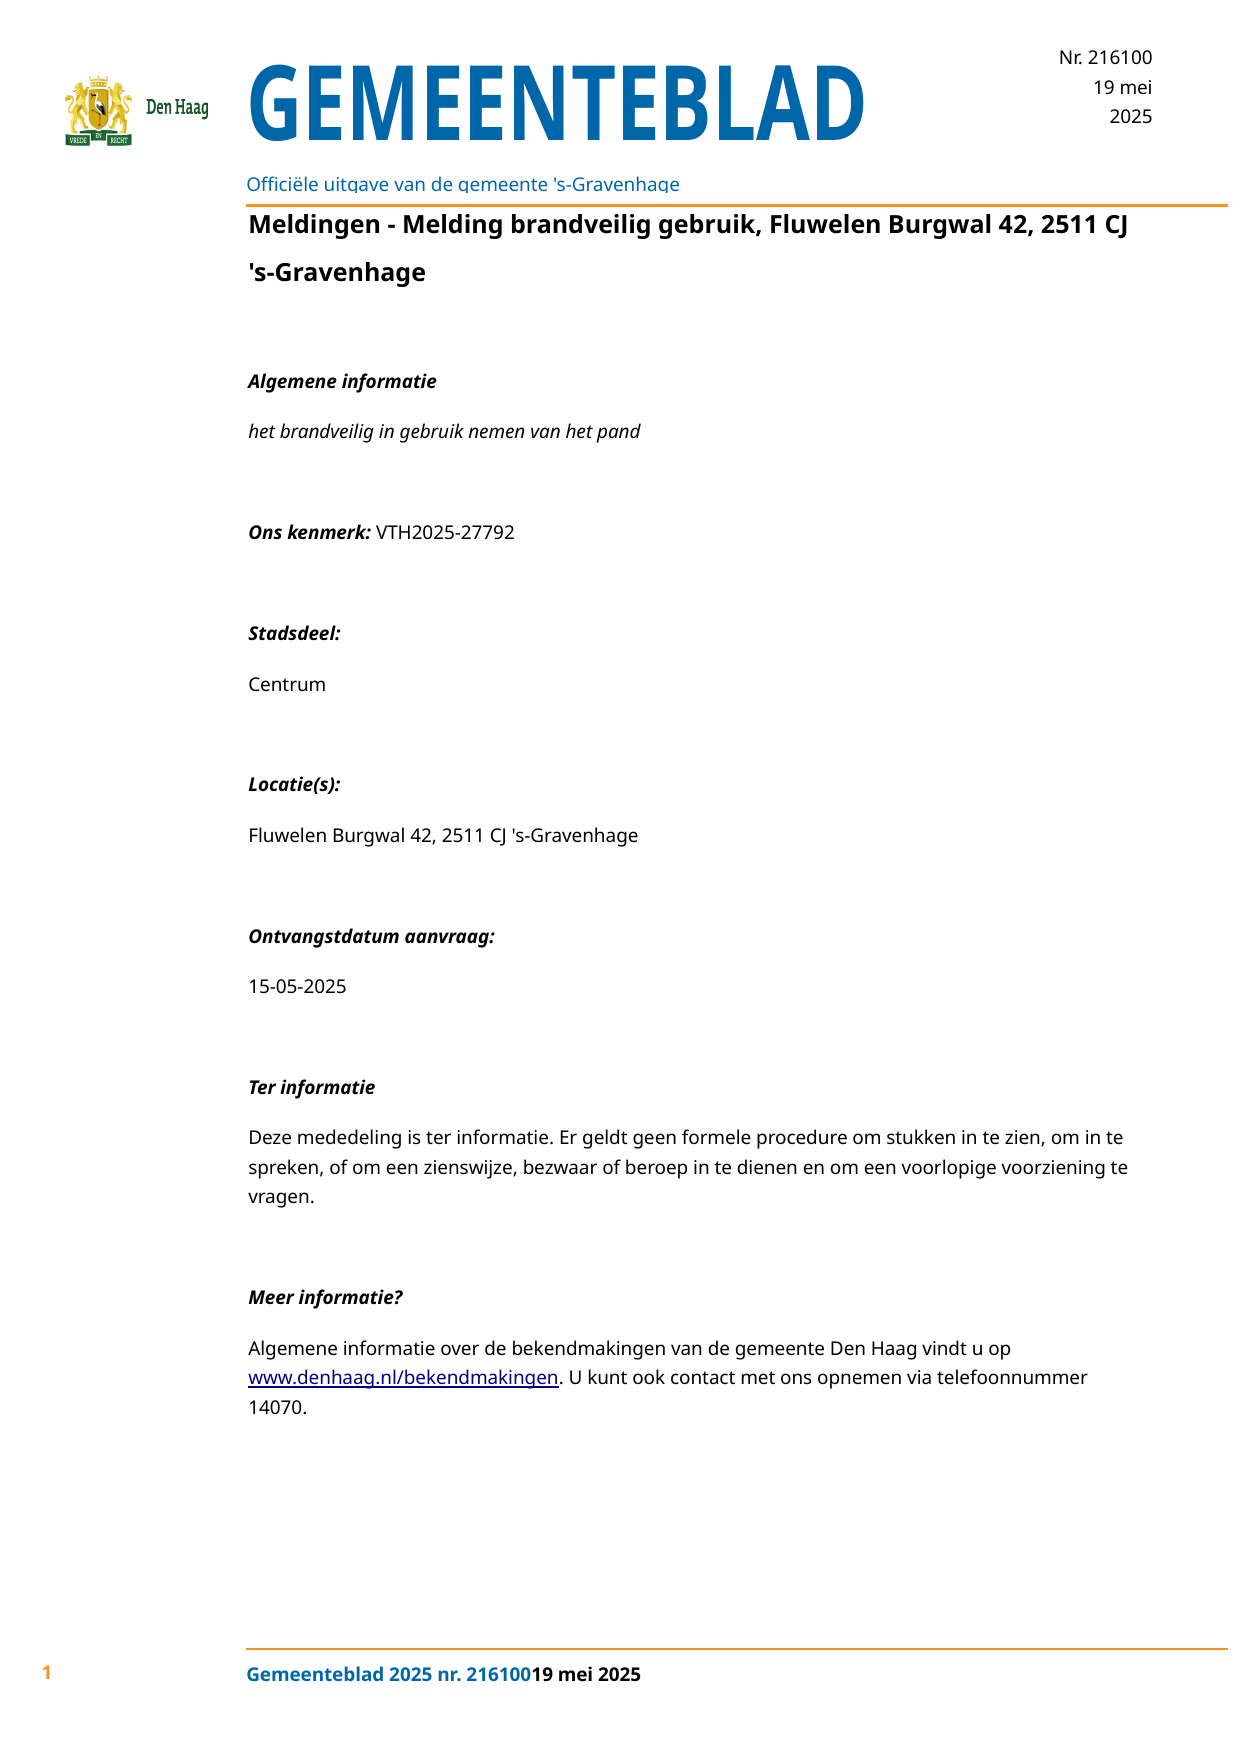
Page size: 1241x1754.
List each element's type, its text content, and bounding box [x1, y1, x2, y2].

text Stadsdeel: [248, 620, 1152, 646]
text Deze mededeling is ter informatie. Er geldt geen formele procedure om stukken in te zien, om in te spreken, of om een zienswijze, bezwaar of beroep in te dienen en om een voorlopige voorziening te vragen. [248, 1124, 1152, 1209]
text Ons kenmerk: VTH2025-27792 [248, 519, 1152, 545]
text Ter informatie [248, 1074, 1152, 1100]
picture [41, 47, 231, 172]
text 15-05-2025 [248, 973, 1152, 999]
text Algemene informatie [248, 368, 1152, 394]
text Centrum [248, 671, 1152, 697]
text Meldingen - Melding brandveilig gebruik, Fluwelen Burgwal 42, 2511 CJ 's-Gravenhage [248, 207, 1152, 288]
text Algemene informatie over de bekendmakingen van de gemeente Den Haag vindt u op www.denhaag.nl/bekendmakingen. U kunt ook contact met ons opnemen via telefoonnummer 14070. [248, 1335, 1152, 1420]
text Locatie(s): [248, 772, 1152, 797]
text Ontvangstdatum aanvraag: [248, 923, 1152, 949]
text Fluwelen Burgwal 42, 2511 CJ 's-Gravenhage [248, 822, 1152, 848]
text Meer informatie? [248, 1284, 1152, 1310]
text het brandveilig in gebruik nemen van het pand [248, 419, 1152, 444]
